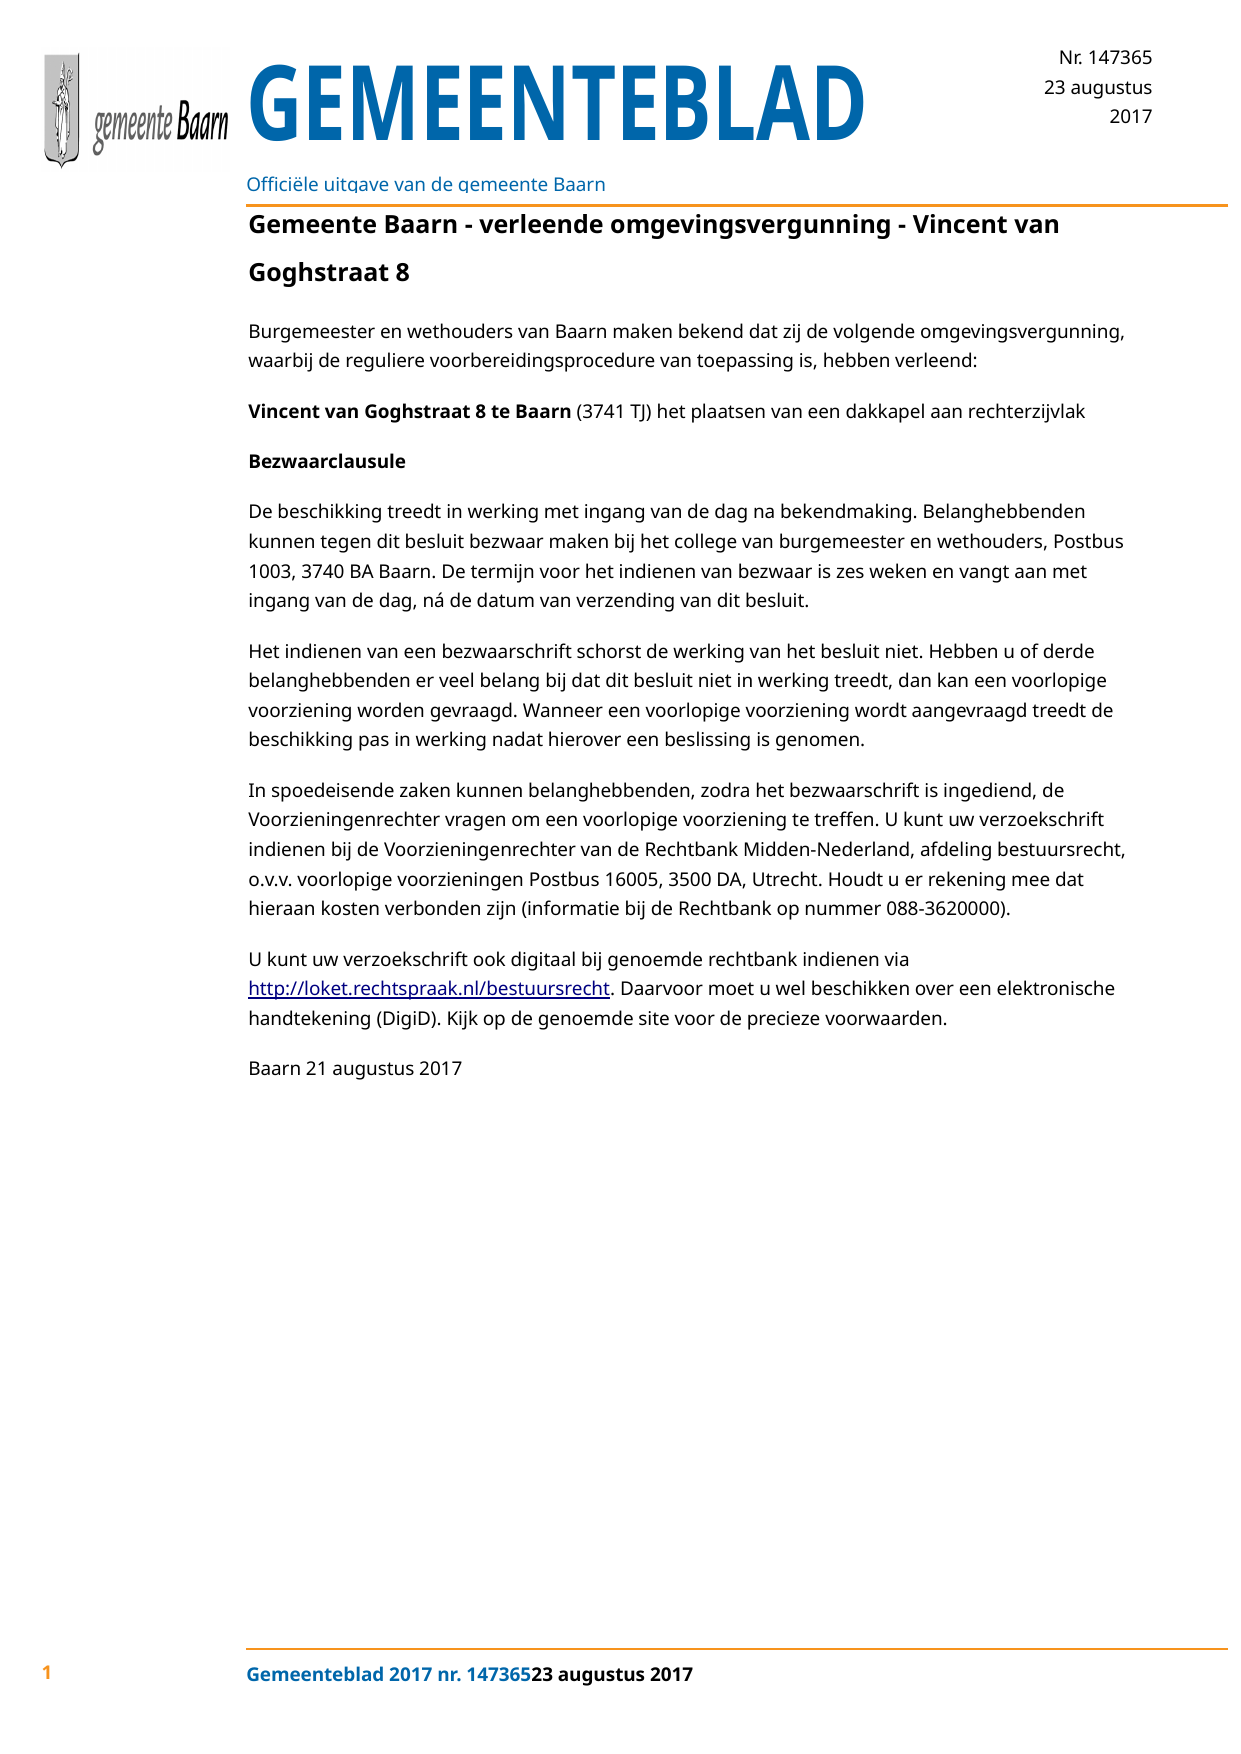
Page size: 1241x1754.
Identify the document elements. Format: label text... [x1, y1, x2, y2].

text Het indienen van een bezwaarschrift schorst de werking van het besluit niet. Hebben u of derde belanghebbenden er veel belang bij dat dit besluit niet in werking treedt, dan kan een voorlopige voorziening worden gevraagd. Wanneer een voorlopige voorziening wordt aangevraagd treedt de beschikking pas in werking nadat hierover een beslissing is genomen. [248, 638, 1152, 752]
text De beschikking treedt in werking met ingang van de dag na bekendmaking. Belanghebbenden kunnen tegen dit besluit bezwaar maken bij het college van burgemeester en wethouders, Postbus 1003, 3740 BA Baarn. De termijn voor het indienen van bezwaar is zes weken en vangt aan met ingang van de dag, ná de datum van verzending van dit besluit. [248, 499, 1152, 613]
text U kunt uw verzoekschrift ook digitaal bij genoemde rechtbank indienen via http://loket.rechtspraak.nl/bestuursrecht. Daarvoor moet u wel beschikken over een elektronische handtekening (DigiD). Kijk op de genoemde site voor de precieze voorwaarden. [248, 946, 1152, 1031]
text In spoedeisende zaken kunnen belanghebbenden, zodra het bezwaarschrift is ingediend, de Voorzieningenrechter vragen om een voorlopige voorziening te treffen. U kunt uw verzoekschrift indienen bij de Voorzieningenrechter van de Rechtbank Midden-Nederland, afdeling bestuursrecht, o.v.v. voorlopige voorzieningen Postbus 16005, 3500 DA, Utrecht. Houdt u er rekening mee dat hieraan kosten verbonden zijn (informatie bij de Rechtbank op nummer 088-3620000). [248, 777, 1152, 921]
text Burgemeester en wethouders van Baarn maken bekend dat zij de volgende omgevingsvergunning, waarbij de reguliere voorbereidingsprocedure van toepassing is, hebben verleend: [248, 318, 1152, 373]
text Gemeente Baarn - verleende omgevingsvergunning - Vincent van Goghstraat 8 [248, 207, 1152, 288]
text Bezwaarclausule [248, 448, 1152, 474]
text Baarn 21 augustus 2017 [248, 1055, 1152, 1081]
picture [41, 47, 231, 172]
text Vincent van Goghstraat 8 te Baarn (3741 TJ) het plaatsen van een dakkapel aan rechterzijvlak [248, 398, 1152, 424]
